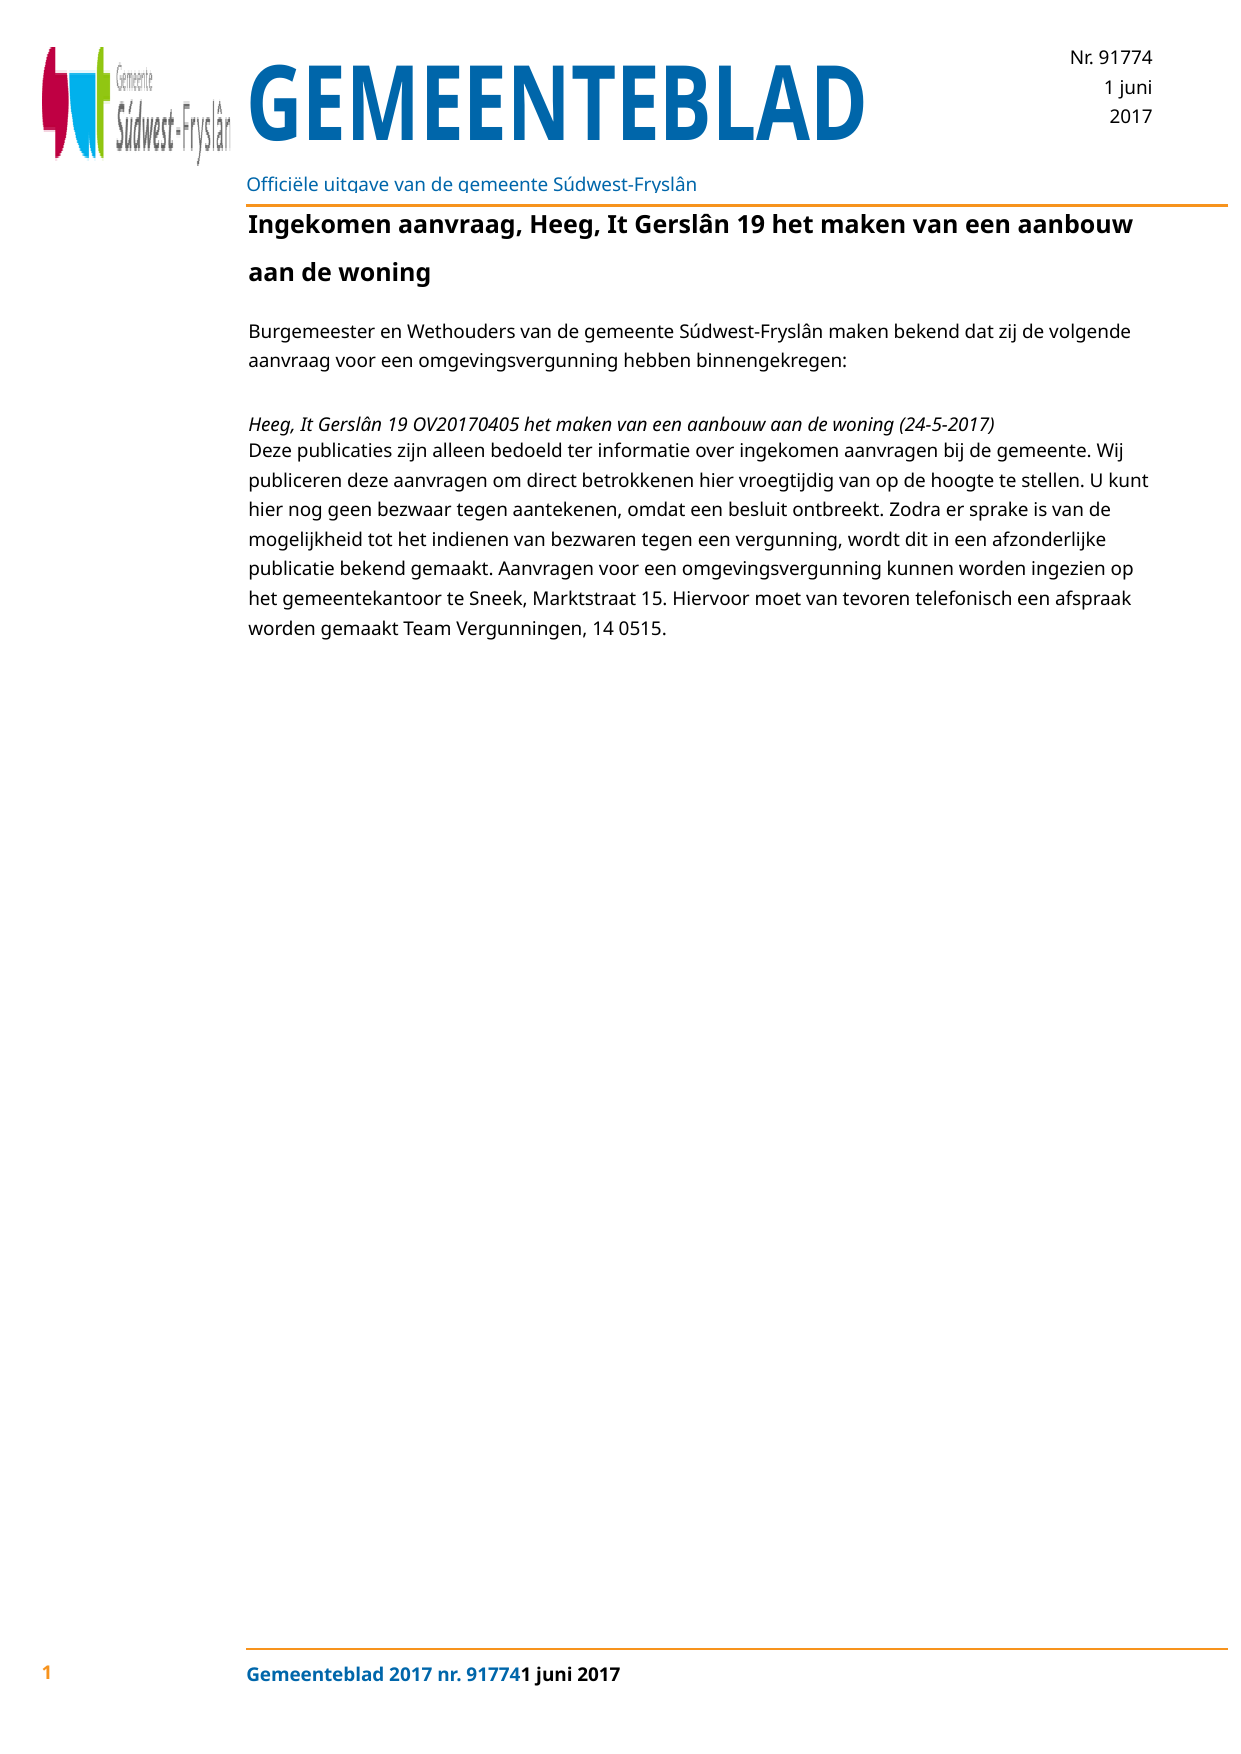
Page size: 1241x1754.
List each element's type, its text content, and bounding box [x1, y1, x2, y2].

text Ingekomen aanvraag, Heeg, It Gerslân 19 het maken van een aanbouw aan de woning [248, 207, 1152, 288]
text Burgemeester en Wethouders van de gemeente Súdwest-Fryslân maken bekend dat zij de volgende aanvraag voor een omgevingsvergunning hebben binnengekregen: [248, 318, 1152, 373]
text Deze publicaties zijn alleen bedoeld ter informatie over ingekomen aanvragen bij de gemeente. Wij publiceren deze aanvragen om direct betrokkenen hier vroegtijdig van op de hoogte te stellen. U kunt hier nog geen bezwaar tegen aantekenen, omdat een besluit ontbreekt. Zodra er sprake is van de mogelijkheid tot het indienen van bezwaren tegen een vergunning, wordt dit in een afzonderlijke publicatie bekend gemaakt. Aanvragen voor een omgevingsvergunning kunnen worden ingezien op het gemeentekantoor te Sneek, Marktstraat 15. Hiervoor moet van tevoren telefonisch een afspraak worden gemaakt Team Vergunningen, 14 0515. [248, 437, 1152, 640]
text Heeg, It Gerslân 19 OV20170405 het maken van een aanbouw aan de woning (24-5-2017) [248, 411, 1152, 437]
picture [41, 47, 231, 172]
